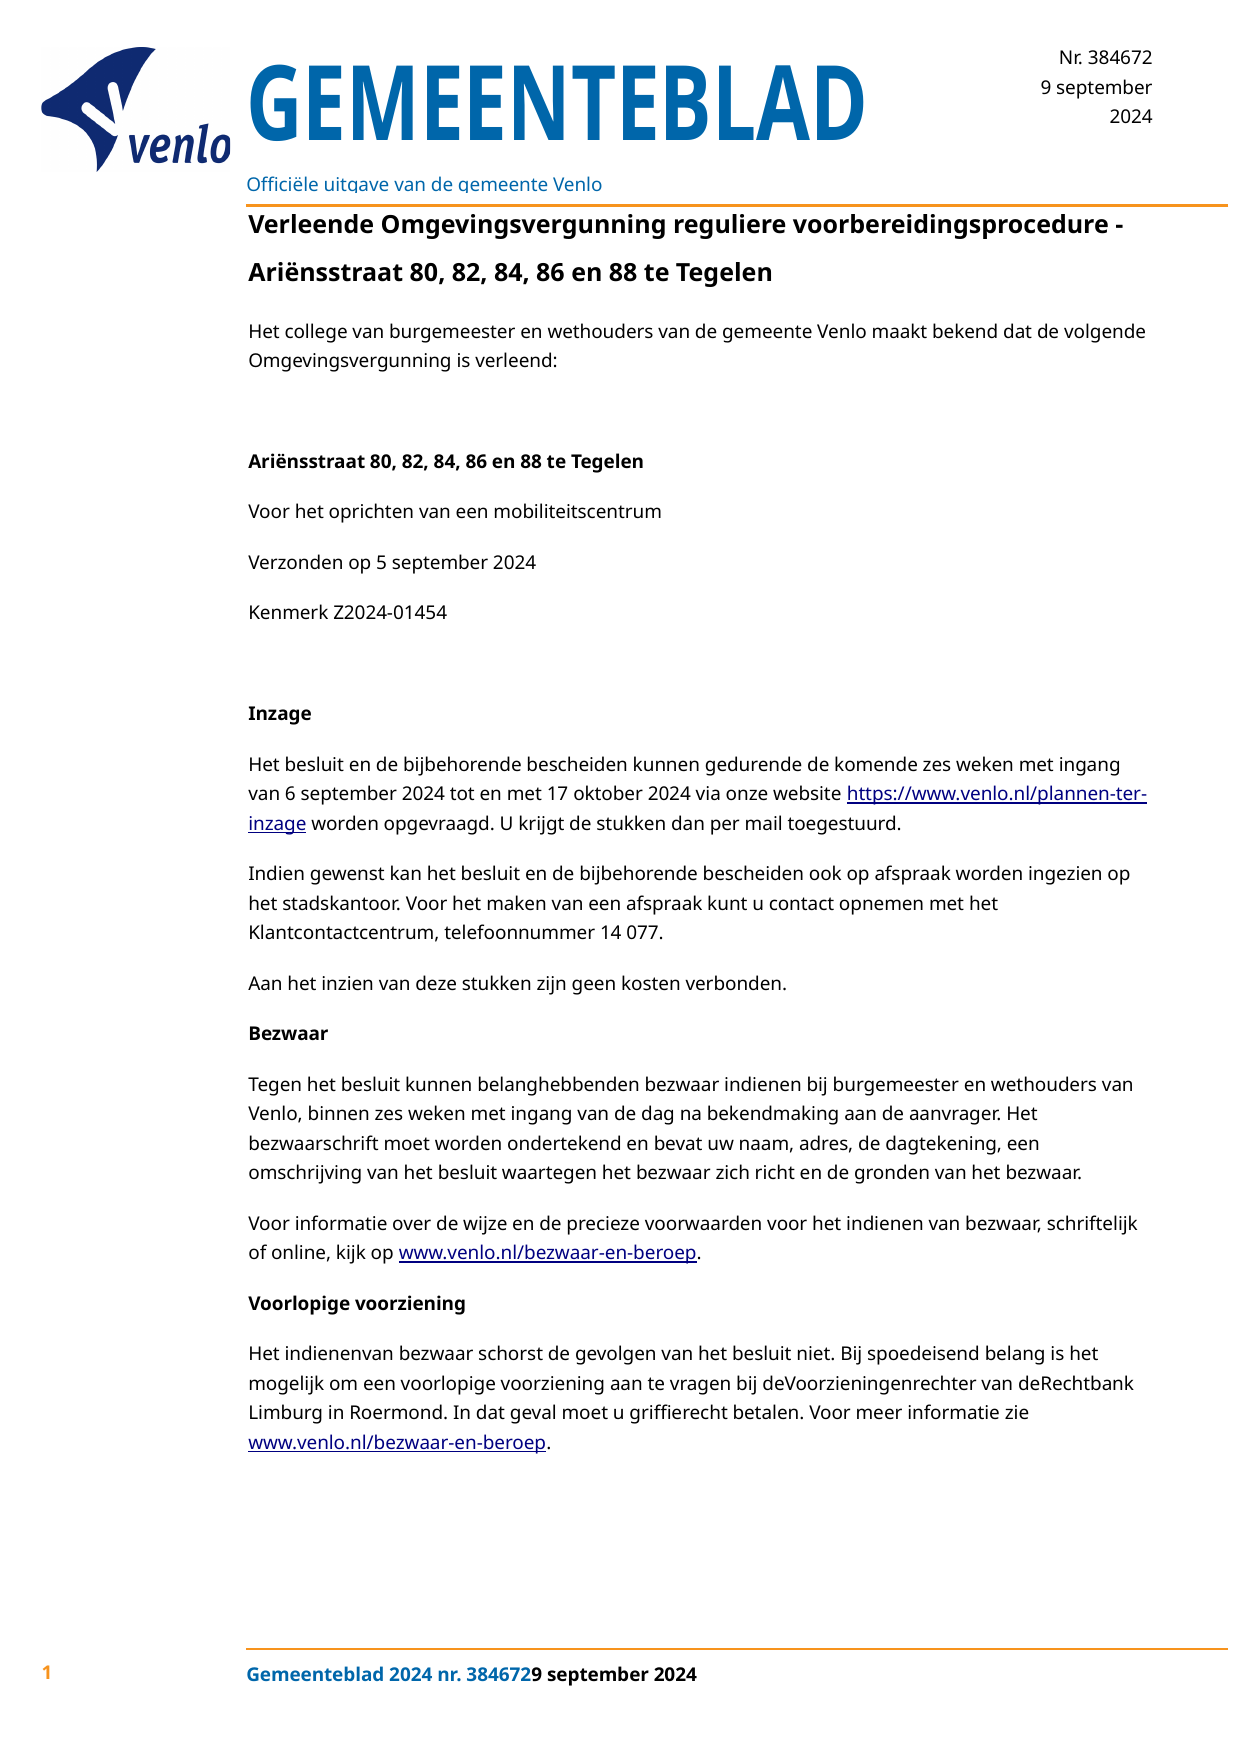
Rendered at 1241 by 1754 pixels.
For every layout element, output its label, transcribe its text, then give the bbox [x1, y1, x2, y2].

text Inzage [248, 700, 1152, 726]
text Het college van burgemeester en wethouders van de gemeente Venlo maakt bekend dat de volgende Omgevingsvergunning is verleend: [248, 318, 1152, 373]
text Indien gewenst kan het besluit en de bijbehorende bescheiden ook op afspraak worden ingezien op het stadskantoor. Voor het maken van een afspraak kunt u contact opnemen met het Klantcontactcentrum, telefoonnummer 14 077. [248, 860, 1152, 945]
text Tegen het besluit kunnen belanghebbenden bezwaar indienen bij burgemeester en wethouders van Venlo, binnen zes weken met ingang van de dag na bekendmaking aan de aanvrager. Het bezwaarschrift moet worden ondertekend en bevat uw naam, adres, de dagtekening, een omschrijving van het besluit waartegen het bezwaar zich richt en de gronden van het bezwaar. [248, 1071, 1152, 1185]
text Bezwaar [248, 1020, 1152, 1046]
text Het besluit en de bijbehorende bescheiden kunnen gedurende de komende zes weken met ingang van 6 september 2024 tot en met 17 oktober 2024 via onze website https://www.venlo.nl/plannen-ter-inzage worden opgevraagd. U krijgt de stukken dan per mail toegestuurd. [248, 751, 1152, 836]
text Verleende Omgevingsvergunning reguliere voorbereidingsprocedure - Ariënsstraat 80, 82, 84, 86 en 88 te Tegelen [248, 207, 1152, 288]
text Ariënsstraat 80, 82, 84, 86 en 88 te Tegelen [248, 448, 1152, 474]
picture [41, 47, 231, 172]
text Kenmerk Z2024-01454 [248, 599, 1152, 625]
text Voor het oprichten van een mobiliteitscentrum [248, 499, 1152, 524]
text Aan het inzien van deze stukken zijn geen kosten verbonden. [248, 970, 1152, 996]
text Voorlopige voorziening [248, 1290, 1152, 1316]
text Verzonden op 5 september 2024 [248, 549, 1152, 575]
text Het indienenvan bezwaar schorst de gevolgen van het besluit niet. Bij spoedeisend belang is het mogelijk om een voorlopige voorziening aan te vragen bij deVoorzieningenrechter van deRechtbank Limburg in Roermond. In dat geval moet u griffierecht betalen. Voor meer informatie zie www.venlo.nl/bezwaar-en-beroep. [248, 1340, 1152, 1455]
text Voor informatie over de wijze en de precieze voorwaarden voor het indienen van bezwaar, schriftelijk of online, kijk op www.venlo.nl/bezwaar-en-beroep. [248, 1210, 1152, 1265]
